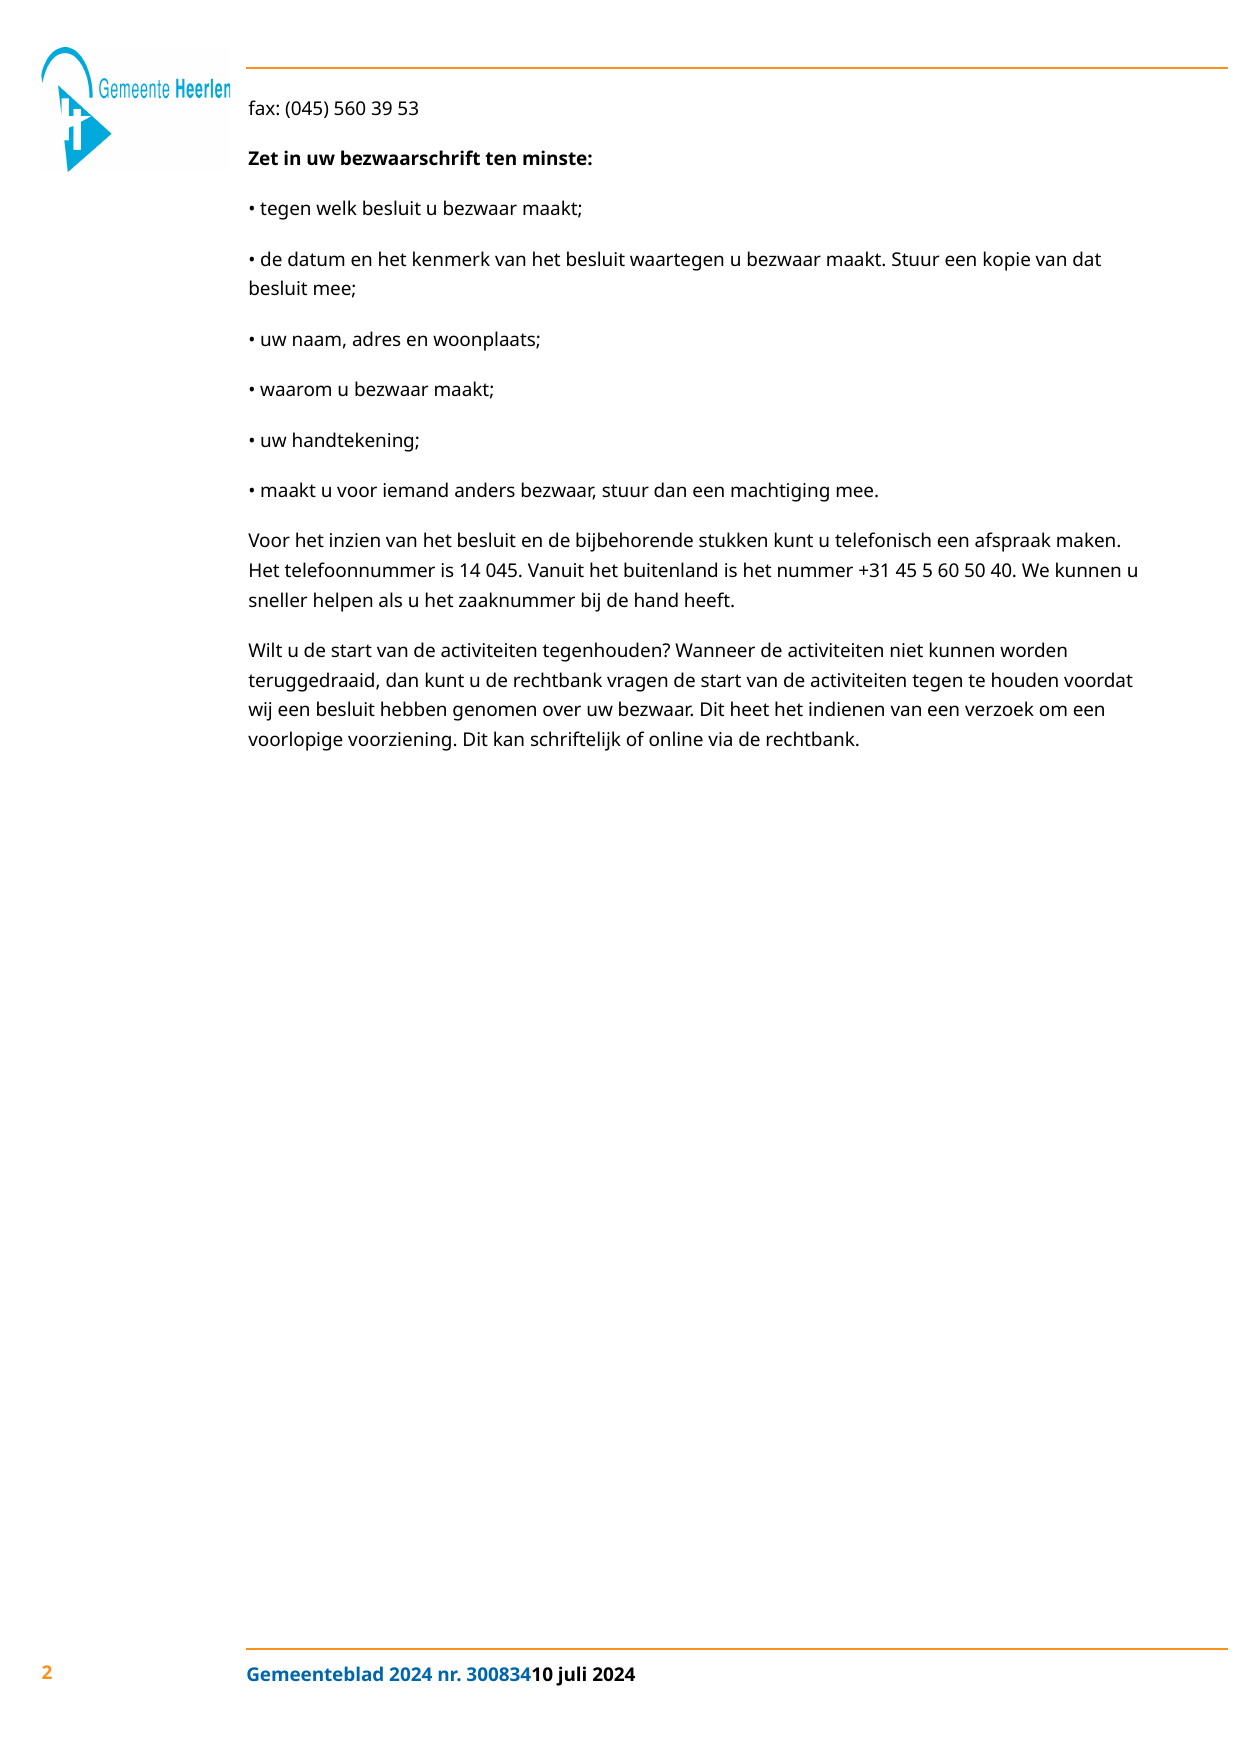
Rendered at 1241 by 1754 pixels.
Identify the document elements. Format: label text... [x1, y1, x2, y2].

text • tegen welk besluit u bezwaar maakt; [248, 196, 1152, 221]
text Zet in uw bezwaarschrift ten minste: [248, 145, 1152, 171]
text Voor het inzien van het besluit en de bijbehorende stukken kunt u telefonisch een afspraak maken. Het telefoonnummer is 14 045. Vanuit het buitenland is het nummer +31 45 5 60 50 40. We kunnen u sneller helpen als u het zaaknummer bij de hand heeft. [248, 528, 1152, 613]
text Wilt u de start van de activiteiten tegenhouden? Wanneer de activiteiten niet kunnen worden teruggedraaid, dan kunt u de rechtbank vragen de start van de activiteiten tegen te houden voordat wij een besluit hebben genomen over uw bezwaar. Dit heet het indienen van een verzoek om een voorlopige voorziening. Dit kan schriftelijk of online via de rechtbank. [248, 637, 1152, 752]
text fax: (045) 560 39 53 [248, 95, 1152, 121]
picture [41, 47, 231, 172]
text • de datum en het kenmerk van het besluit waartegen u bezwaar maakt. Stuur een kopie van dat besluit mee; [248, 246, 1152, 301]
text • uw handtekening; [248, 427, 1152, 453]
picture [41, 47, 59, 70]
text • maakt u voor iemand anders bezwaar, stuur dan een machtiging mee. [248, 477, 1152, 503]
text • uw naam, adres en woonplaats; [248, 326, 1152, 352]
text • waarom u bezwaar maakt; [248, 376, 1152, 402]
